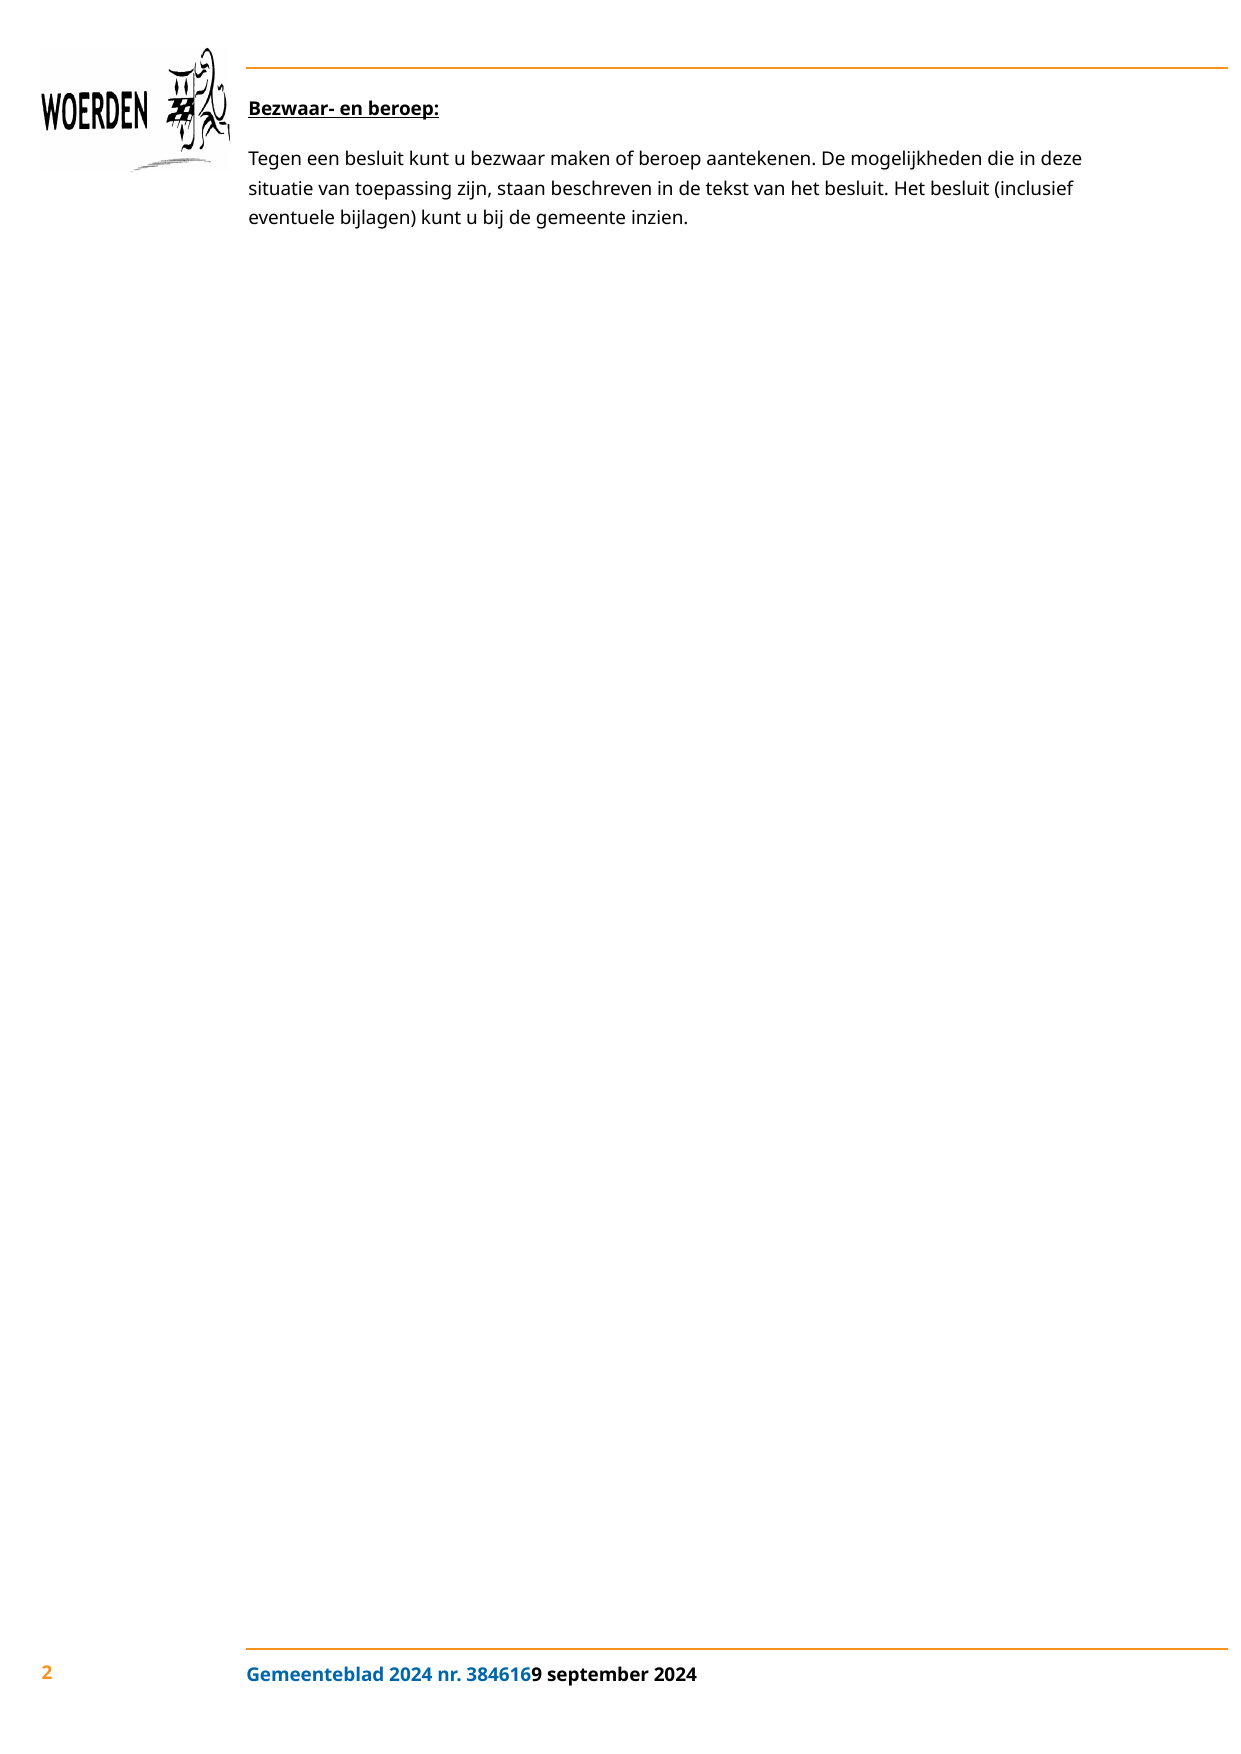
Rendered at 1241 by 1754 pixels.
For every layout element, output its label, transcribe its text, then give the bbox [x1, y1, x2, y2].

text Bezwaar- en beroep: [248, 95, 1152, 121]
picture [41, 47, 231, 172]
text Tegen een besluit kunt u bezwaar maken of beroep aantekenen. De mogelijkheden die in deze situatie van toepassing zijn, staan beschreven in de tekst van het besluit. Het besluit (inclusief eventuele bijlagen) kunt u bij de gemeente inzien. [248, 145, 1152, 230]
